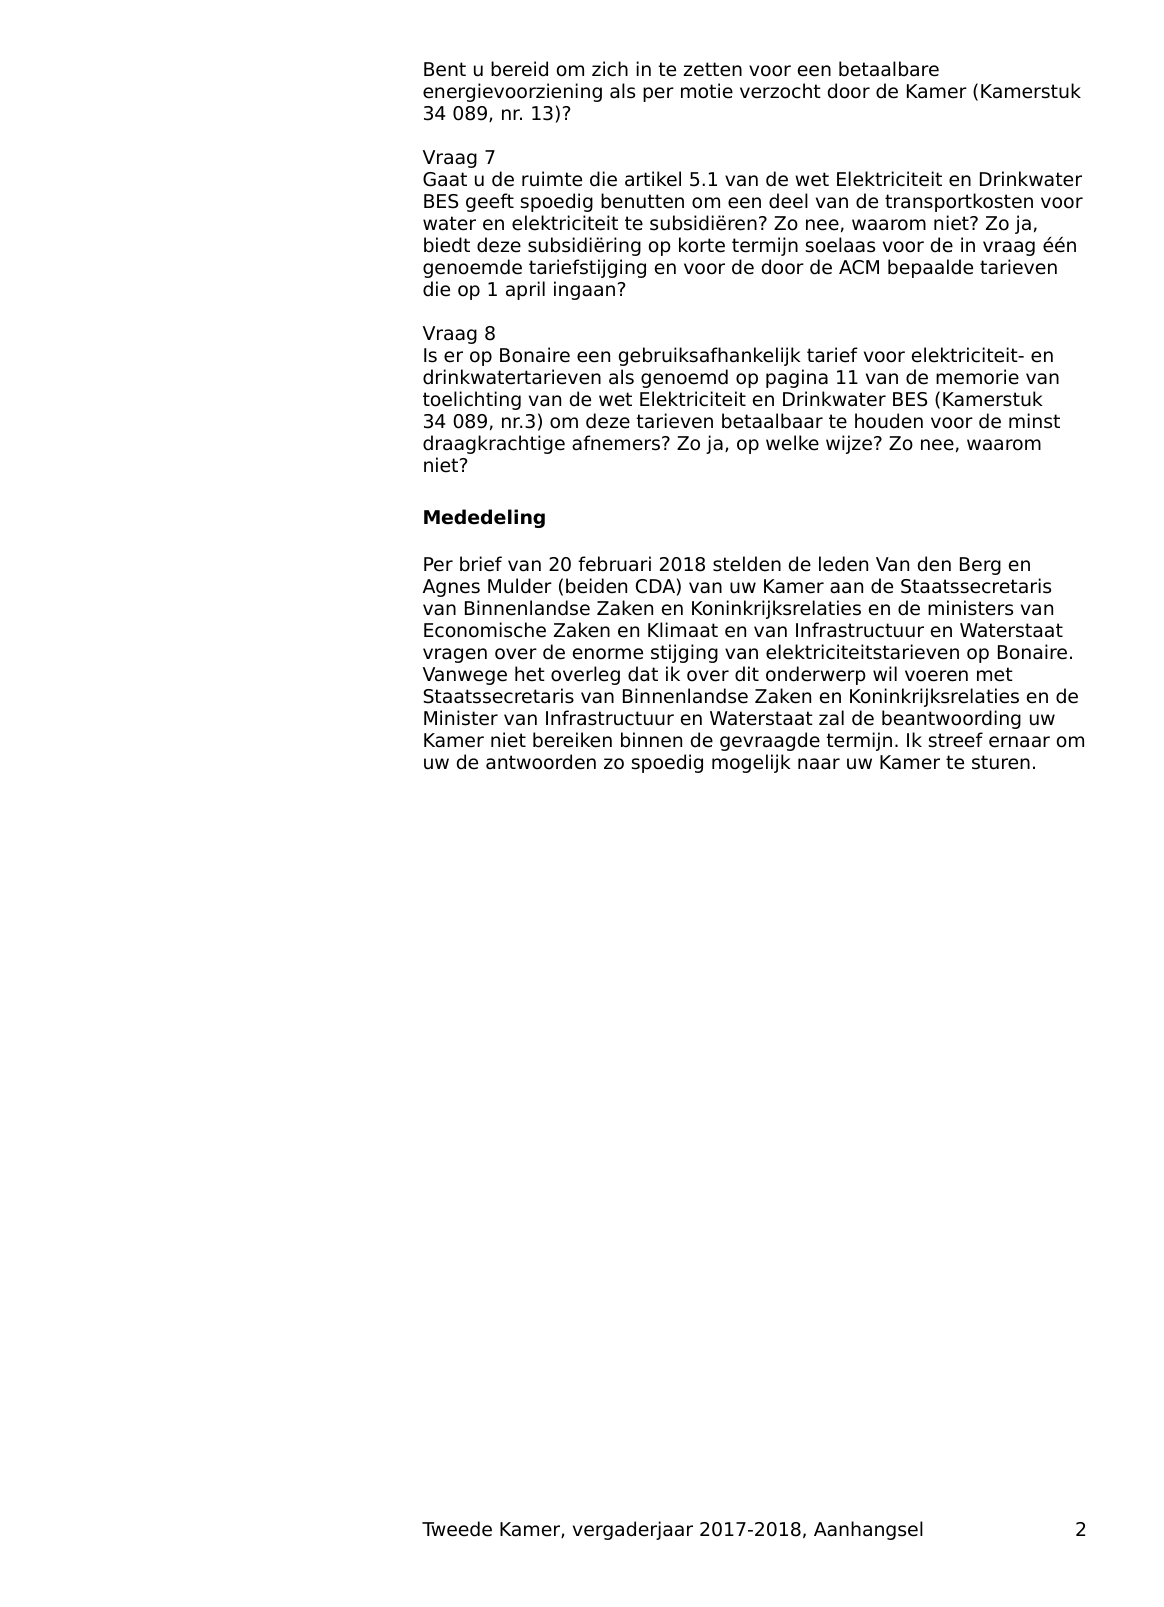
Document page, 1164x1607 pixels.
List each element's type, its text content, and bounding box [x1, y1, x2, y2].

text Vraag 7 [422, 147, 1087, 169]
text Vanwege het overleg dat ik over dit onderwerp wil voeren met Staatssecretaris van Binnenlandse Zaken en Koninkrijksrelaties en de Minister van Infrastructuur en Waterstaat zal de beantwoording uw Kamer niet bereiken binnen de gevraagde termijn. Ik streef ernaar om uw de antwoorden zo spoedig mogelijk naar uw Kamer te sturen. [422, 664, 1087, 774]
text Vraag 8 [422, 323, 1087, 345]
subtitle Mededeling [422, 507, 1087, 529]
text Bent u bereid om zich in te zetten voor een betaalbare energievoorziening als per motie verzocht door de Kamer (Kamerstuk 34 089, nr. 13)? [422, 59, 1087, 125]
text Per brief van 20 februari 2018 stelden de leden Van den Berg en Agnes Mulder (beiden CDA) van uw Kamer aan de Staatssecretaris van Binnenlandse Zaken en Koninkrijksrelaties en de ministers van Economische Zaken en Klimaat en van Infrastructuur en Waterstaat vragen over de enorme stijging van elektriciteitstarieven op Bonaire. [422, 554, 1087, 664]
text Is er op Bonaire een gebruiksafhankelijk tarief voor elektriciteit- en drinkwatertarieven als genoemd op pagina 11 van de memorie van toelichting van de wet Elektriciteit en Drinkwater BES (Kamerstuk 34 089, nr.3) om deze tarieven betaalbaar te houden voor de minst draagkrachtige afnemers? Zo ja, op welke wijze? Zo nee, waarom niet? [422, 345, 1087, 477]
text Gaat u de ruimte die artikel 5.1 van de wet Elektriciteit en Drinkwater BES geeft spoedig benutten om een deel van de transportkosten voor water en elektriciteit te subsidiëren? Zo nee, waarom niet? Zo ja, biedt deze subsidiëring op korte termijn soelaas voor de in vraag één genoemde tariefstijging en voor de door de ACM bepaalde tarieven die op 1 april ingaan? [422, 169, 1087, 301]
